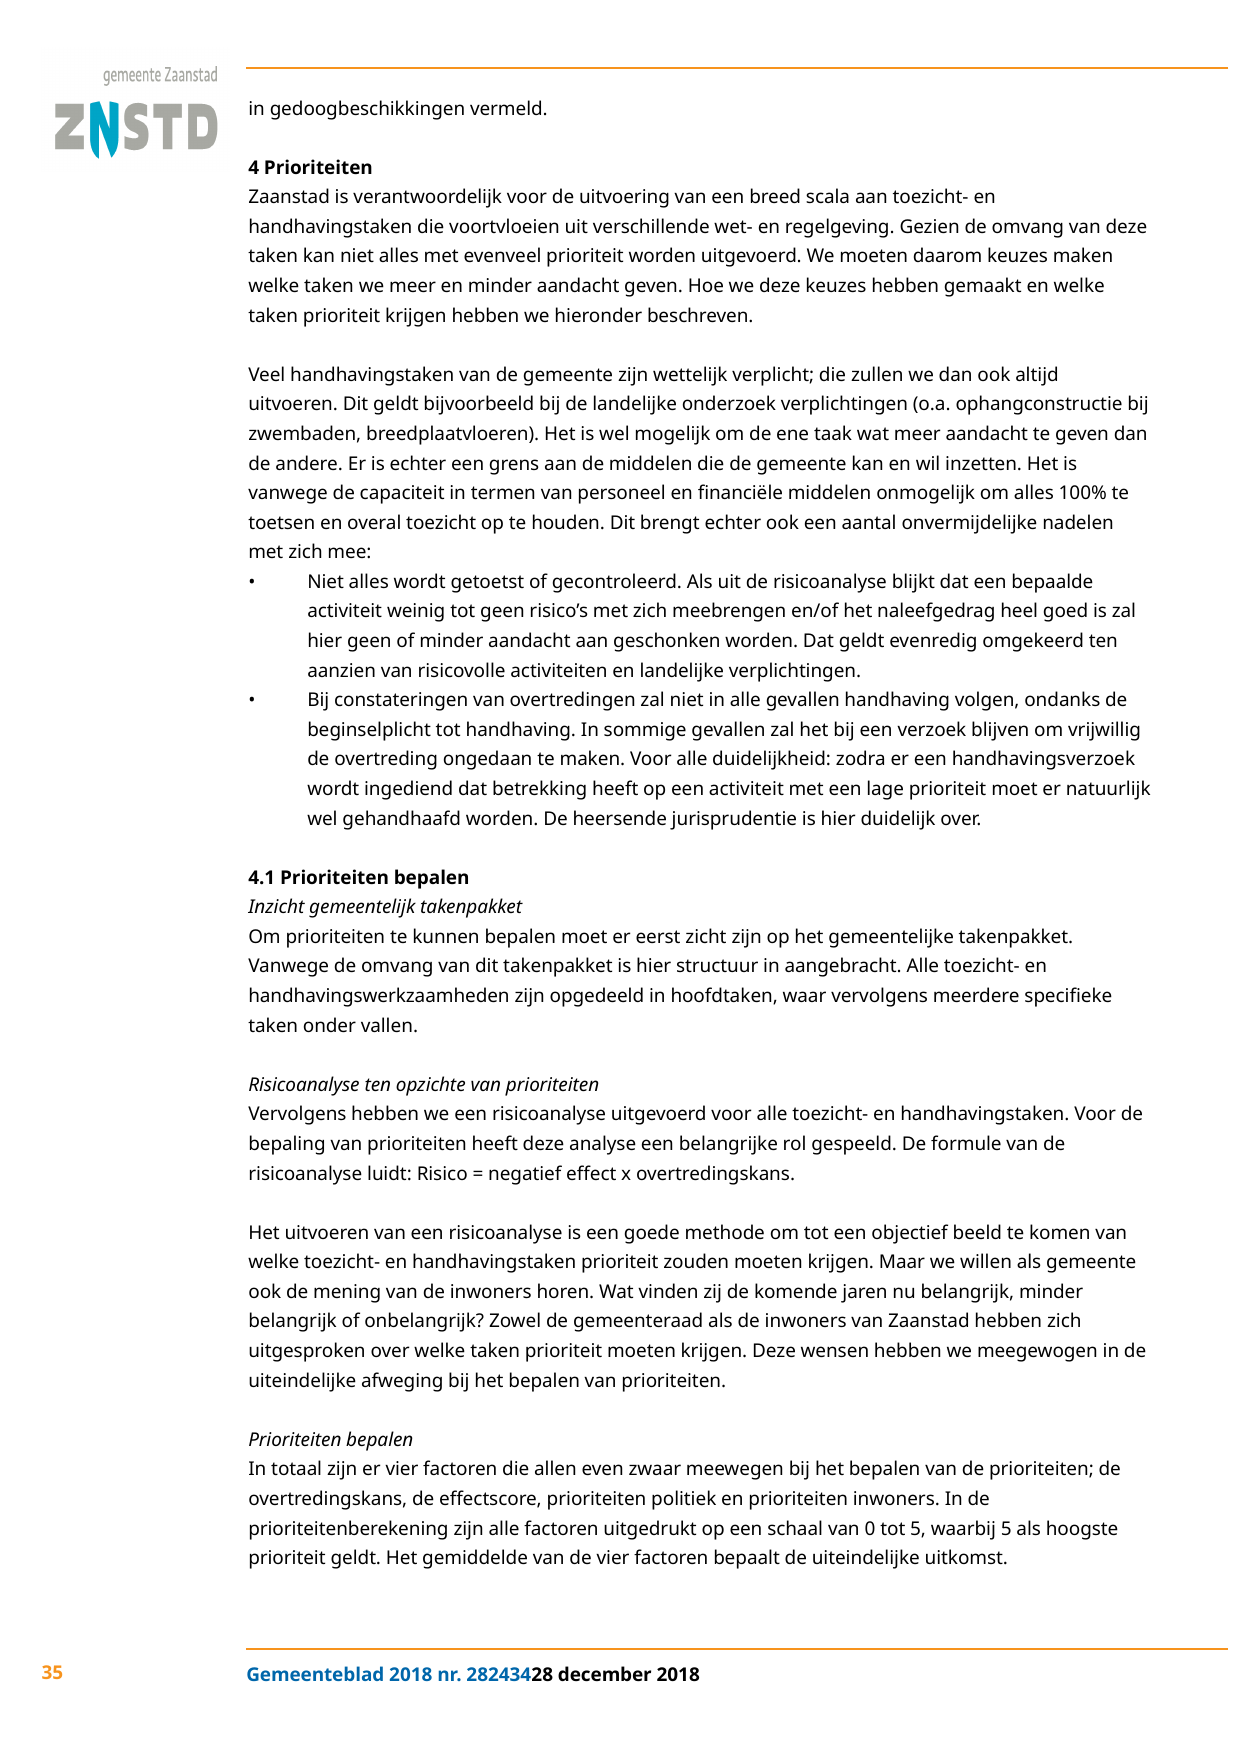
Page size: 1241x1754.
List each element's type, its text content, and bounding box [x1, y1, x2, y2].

text Het uitvoeren van een risicoanalyse is een goede methode om tot een objectief beeld te komen van welke toezicht- en handhavingstaken prioriteit zouden moeten krijgen. Maar we willen als gemeente ook de mening van de inwoners horen. Wat vinden zij de komende jaren nu belangrijk, minder belangrijk of onbelangrijk? Zowel de gemeenteraad als de inwoners van Zaanstad hebben zich uitgesproken over welke taken prioriteit moeten krijgen. Deze wensen hebben we meegewogen in de uiteindelijke afweging bij het bepalen van prioriteiten. [248, 1219, 1152, 1393]
text Vervolgens hebben we een risicoanalyse uitgevoerd voor alle toezicht- en handhavingstaken. Voor de bepaling van prioriteiten heeft deze analyse een belangrijke rol gespeeld. De formule van de risicoanalyse luidt: Risico = negatief effect x overtredingskans. [248, 1101, 1152, 1186]
text Risicoanalyse ten opzichte van prioriteiten [248, 1071, 1152, 1097]
text Veel handhavingstaken van de gemeente zijn wettelijk verplicht; die zullen we dan ook altijd uitvoeren. Dit geldt bijvoorbeeld bij de landelijke onderzoek verplichtingen (o.a. ophangconstructie bij zwembaden, breedplaatvloeren). Het is wel mogelijk om de ene taak wat meer aandacht te geven dan de andere. Er is echter een grens aan de middelen die de gemeente kan en wil inzetten. Het is vanwege de capaciteit in termen van personeel en financiële middelen onmogelijk om alles 100% te toetsen en overal toezicht op te houden. Dit brengt echter ook een aantal onvermijdelijke nadelen met zich mee: [248, 361, 1152, 564]
text Prioriteiten bepalen [248, 1426, 1152, 1452]
text Om prioriteiten te kunnen bepalen moet er eerst zicht zijn op het gemeentelijke takenpakket. Vanwege de omvang van dit takenpakket is hier structuur in aangebracht. Alle toezicht- en handhavingswerkzaamheden zijn opgedeeld in hoofdtaken, waar vervolgens meerdere specifieke taken onder vallen. [248, 923, 1152, 1038]
text in gedoogbeschikkingen vermeld. [248, 95, 1152, 121]
list Niet alles wordt getoetst of gecontroleerd. Als uit de risicoanalyse blijkt dat een bepaalde activiteit weinig tot geen risico’s met zich meebrengen en/of het naleefgedrag heel goed is zal hier geen of minder aandacht aan geschonken worden. Dat geldt evenredig omgekeerd ten aanzien van risicovolle activiteiten en landelijke verplichtingen. [248, 568, 1152, 683]
text Zaanstad is verantwoordelijk voor de uitvoering van een breed scala aan toezicht- en handhavingstaken die voortvloeien uit verschillende wet- en regelgeving. Gezien de omvang van deze taken kan niet alles met evenveel prioriteit worden uitgevoerd. We moeten daarom keuzes maken welke taken we meer en minder aandacht geven. Hoe we deze keuzes hebben gemaakt en welke taken prioriteit krijgen hebben we hieronder beschreven. [248, 183, 1152, 328]
list Bij constateringen van overtredingen zal niet in alle gevallen handhaving volgen, ondanks de beginselplicht tot handhaving. In sommige gevallen zal het bij een verzoek blijven om vrijwillig de overtreding ongedaan te maken. Voor alle duidelijkheid: zodra er een handhavingsverzoek wordt ingediend dat betrekking heeft op een activiteit met een lage prioriteit moet er natuurlijk wel gehandhaafd worden. De heersende jurisprudentie is hier duidelijk over. [248, 686, 1152, 831]
text In totaal zijn er vier factoren die allen even zwaar meewegen bij het bepalen van de prioriteiten; de overtredingskans, de effectscore, prioriteiten politiek en prioriteiten inwoners. In de prioriteitenberekening zijn alle factoren uitgedrukt op een schaal van 0 tot 5, waarbij 5 als hoogste prioriteit geldt. Het gemiddelde van de vier factoren bepaalt de uiteindelijke uitkomst. [248, 1456, 1152, 1570]
text 4 Prioriteiten [248, 154, 1152, 180]
text 4.1 Prioriteiten bepalen [248, 864, 1152, 890]
text Inzicht gemeentelijk takenpakket [248, 893, 1152, 919]
picture [41, 47, 231, 172]
